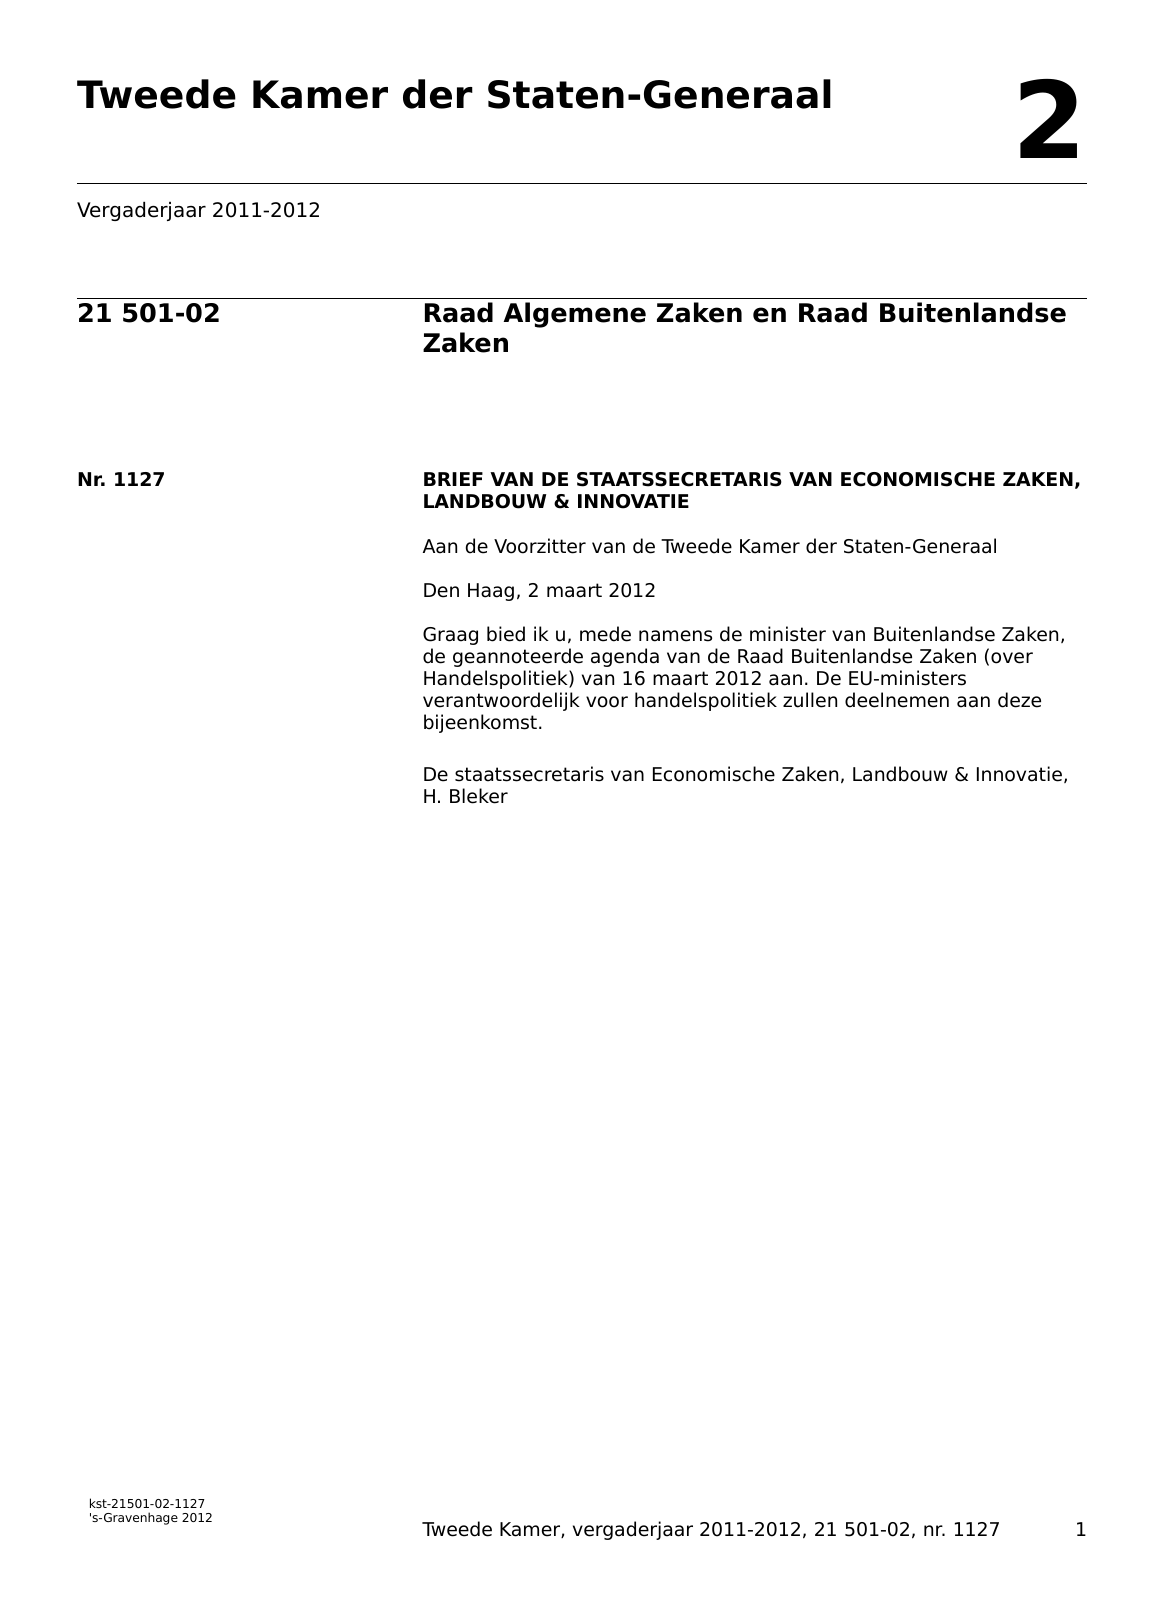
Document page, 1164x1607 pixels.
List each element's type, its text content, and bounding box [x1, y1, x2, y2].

text kst-21501-02-1127 [88, 1497, 323, 1511]
table_cell Vergaderjaar 2011-2012 [77, 184, 1087, 298]
text De staatssecretaris van Economische Zaken, Landbouw & Innovatie, H. Bleker [422, 764, 1087, 808]
text 's-Gravenhage 2012 [88, 1511, 323, 1525]
text Aan de Voorzitter van de Tweede Kamer der Staten-Generaal [422, 536, 1087, 557]
subtitle 21 501-02 Raad Algemene Zaken en Raad Buitenlandse Zaken [77, 299, 1087, 358]
subtitle Nr. 1127 BRIEF VAN DE STAATSSECRETARIS VAN ECONOMISCHE ZAKEN, LANDBOUW & INNOVATIE [77, 469, 1087, 513]
table_header Tweede Kamer der Staten-Generaal [77, 59, 886, 183]
table_header 2 [886, 59, 1087, 183]
text Graag bied ik u, mede namens de minister van Buitenlandse Zaken, de geannoteerde agenda van de Raad Buitenlandse Zaken (over Handelspolitiek) van 16 maart 2012 aan. De EU-ministers verantwoordelijk voor handelspolitiek zullen deelnemen aan deze bijeenkomst. [422, 624, 1087, 734]
text Den Haag, 2 maart 2012 [422, 580, 1087, 602]
